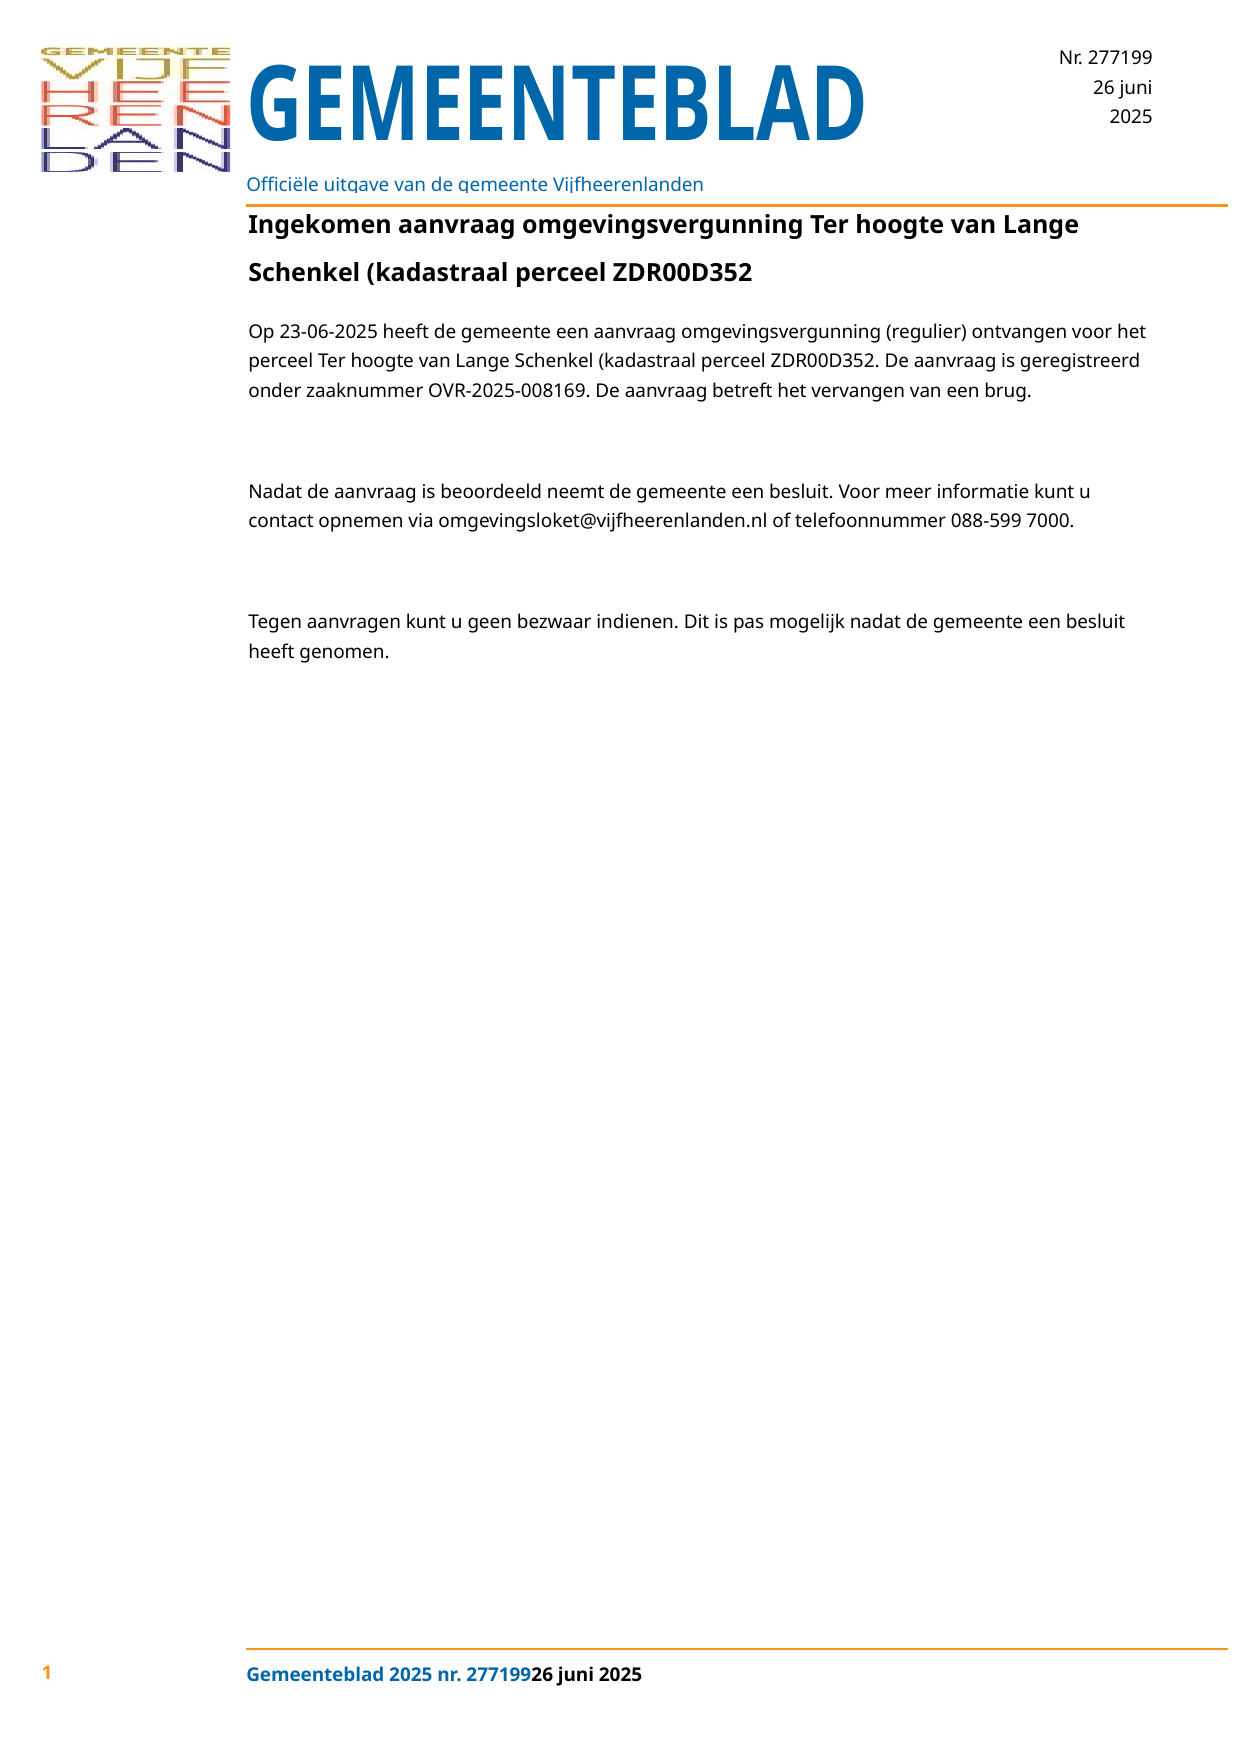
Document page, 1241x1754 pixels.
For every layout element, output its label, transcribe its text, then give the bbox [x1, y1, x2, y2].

text Op 23-06-2025 heeft de gemeente een aanvraag omgevingsvergunning (regulier) ontvangen voor het perceel Ter hoogte van Lange Schenkel (kadastraal perceel ZDR00D352. De aanvraag is geregistreerd onder zaaknummer OVR-2025-008169. De aanvraag betreft het vervangen van een brug. [248, 318, 1152, 403]
text Nadat de aanvraag is beoordeeld neemt de gemeente een besluit. Voor meer informatie kunt u contact opnemen via omgevingsloket@vijfheerenlanden.nl of telefoonnummer 088-599 7000. [248, 478, 1152, 533]
text Tegen aanvragen kunt u geen bezwaar indienen. Dit is pas mogelijk nadat de gemeente een besluit heeft genomen. [248, 608, 1152, 664]
text Ingekomen aanvraag omgevingsvergunning Ter hoogte van Lange Schenkel (kadastraal perceel ZDR00D352 [248, 207, 1152, 288]
picture [41, 47, 231, 172]
